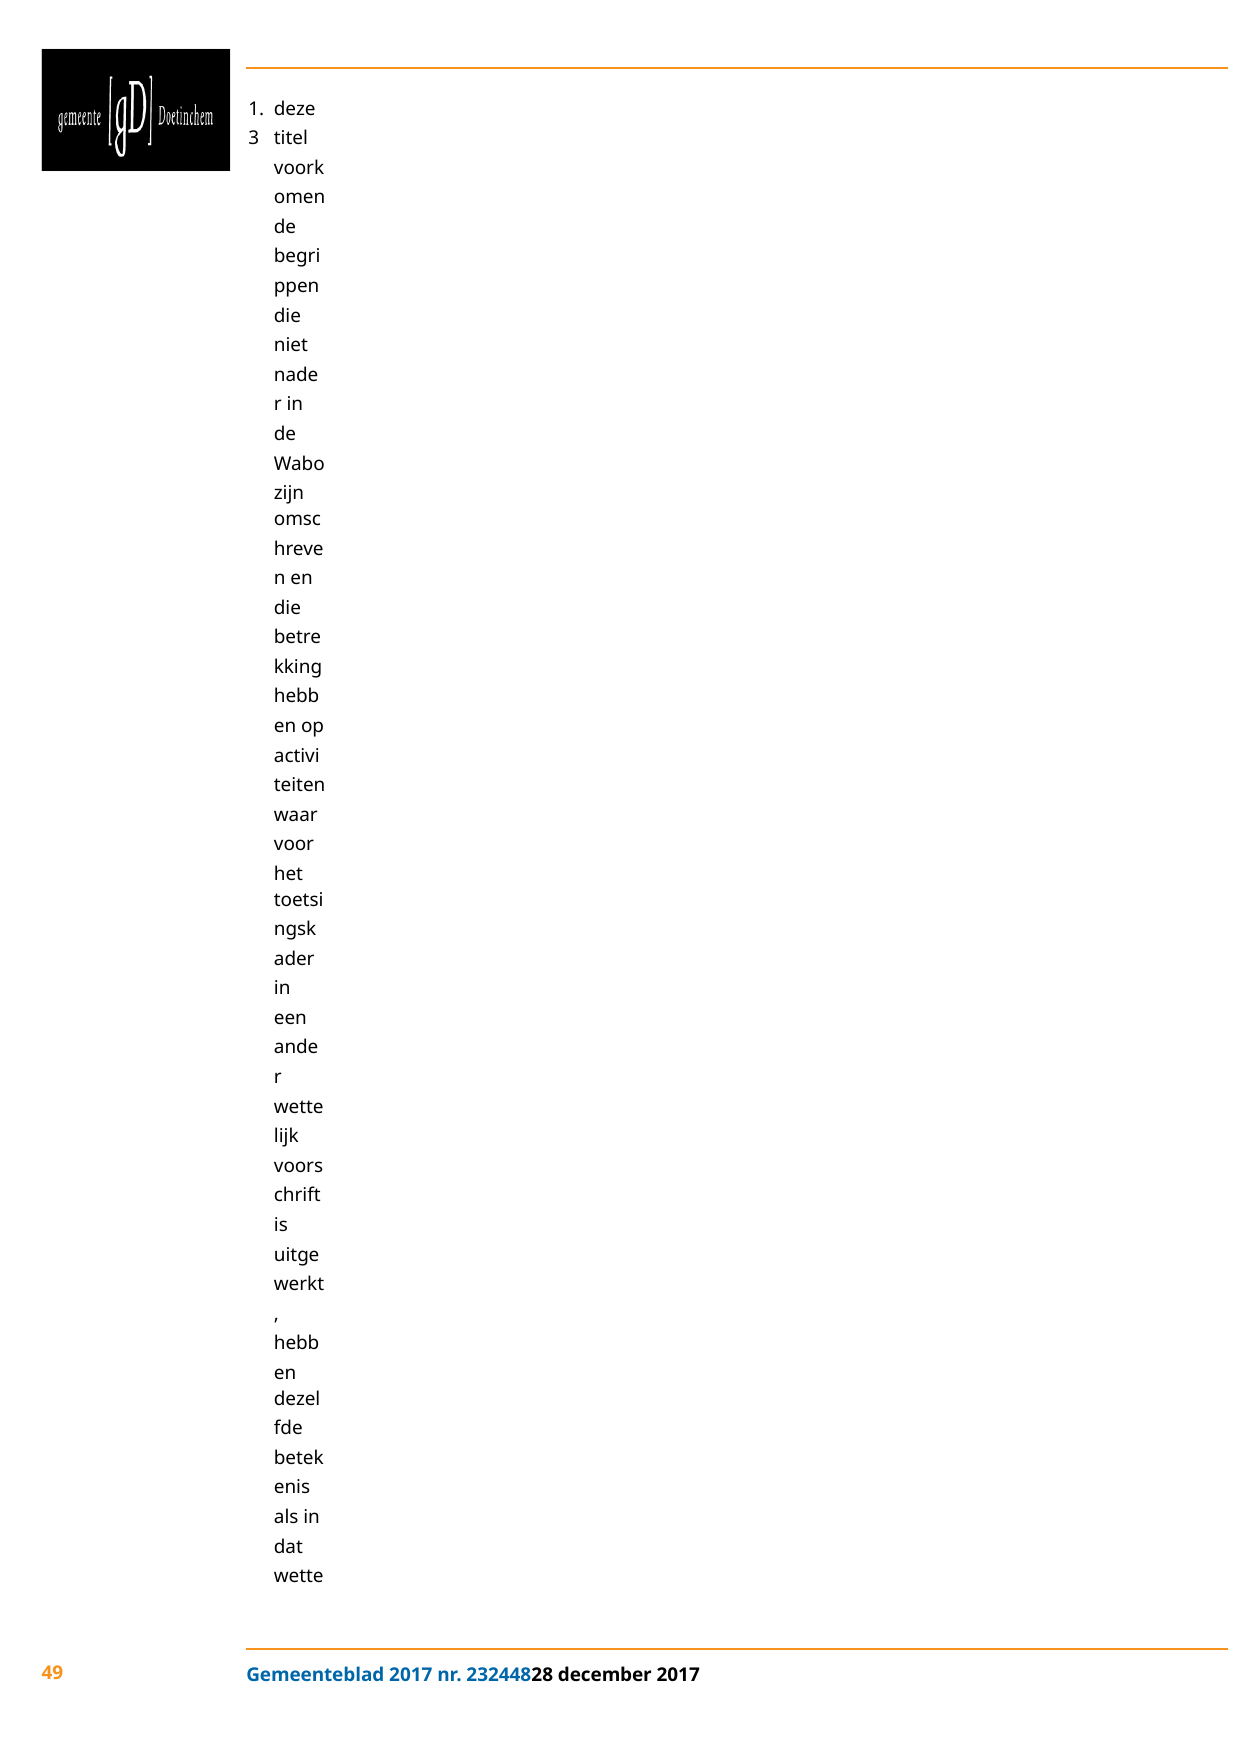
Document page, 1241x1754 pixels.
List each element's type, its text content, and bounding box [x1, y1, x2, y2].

table_cell [351, 95, 377, 505]
table_cell dezelfde betekenis als in dat wette [274, 1385, 325, 1588]
table_cell [351, 505, 377, 886]
picture [41, 47, 231, 172]
table_cell deze titel voorkomende begrippen die niet nader in de Wabo zijn [274, 95, 325, 505]
table_cell 1.3 [248, 95, 274, 505]
table_cell [248, 886, 274, 1385]
table_cell [325, 886, 351, 1385]
table_cell [248, 505, 274, 886]
table_cell [351, 1385, 377, 1588]
table_cell omschreven en die betrekking hebben op activiteiten waarvoor het [274, 505, 325, 886]
table_cell [325, 95, 351, 505]
table_cell [325, 505, 351, 886]
table_cell [248, 1385, 274, 1588]
table_cell toetsingskader in een ander wettelijk voorschrift is uitgewerkt, hebben [274, 886, 325, 1385]
table_cell [351, 886, 377, 1385]
table_cell [325, 1385, 351, 1588]
